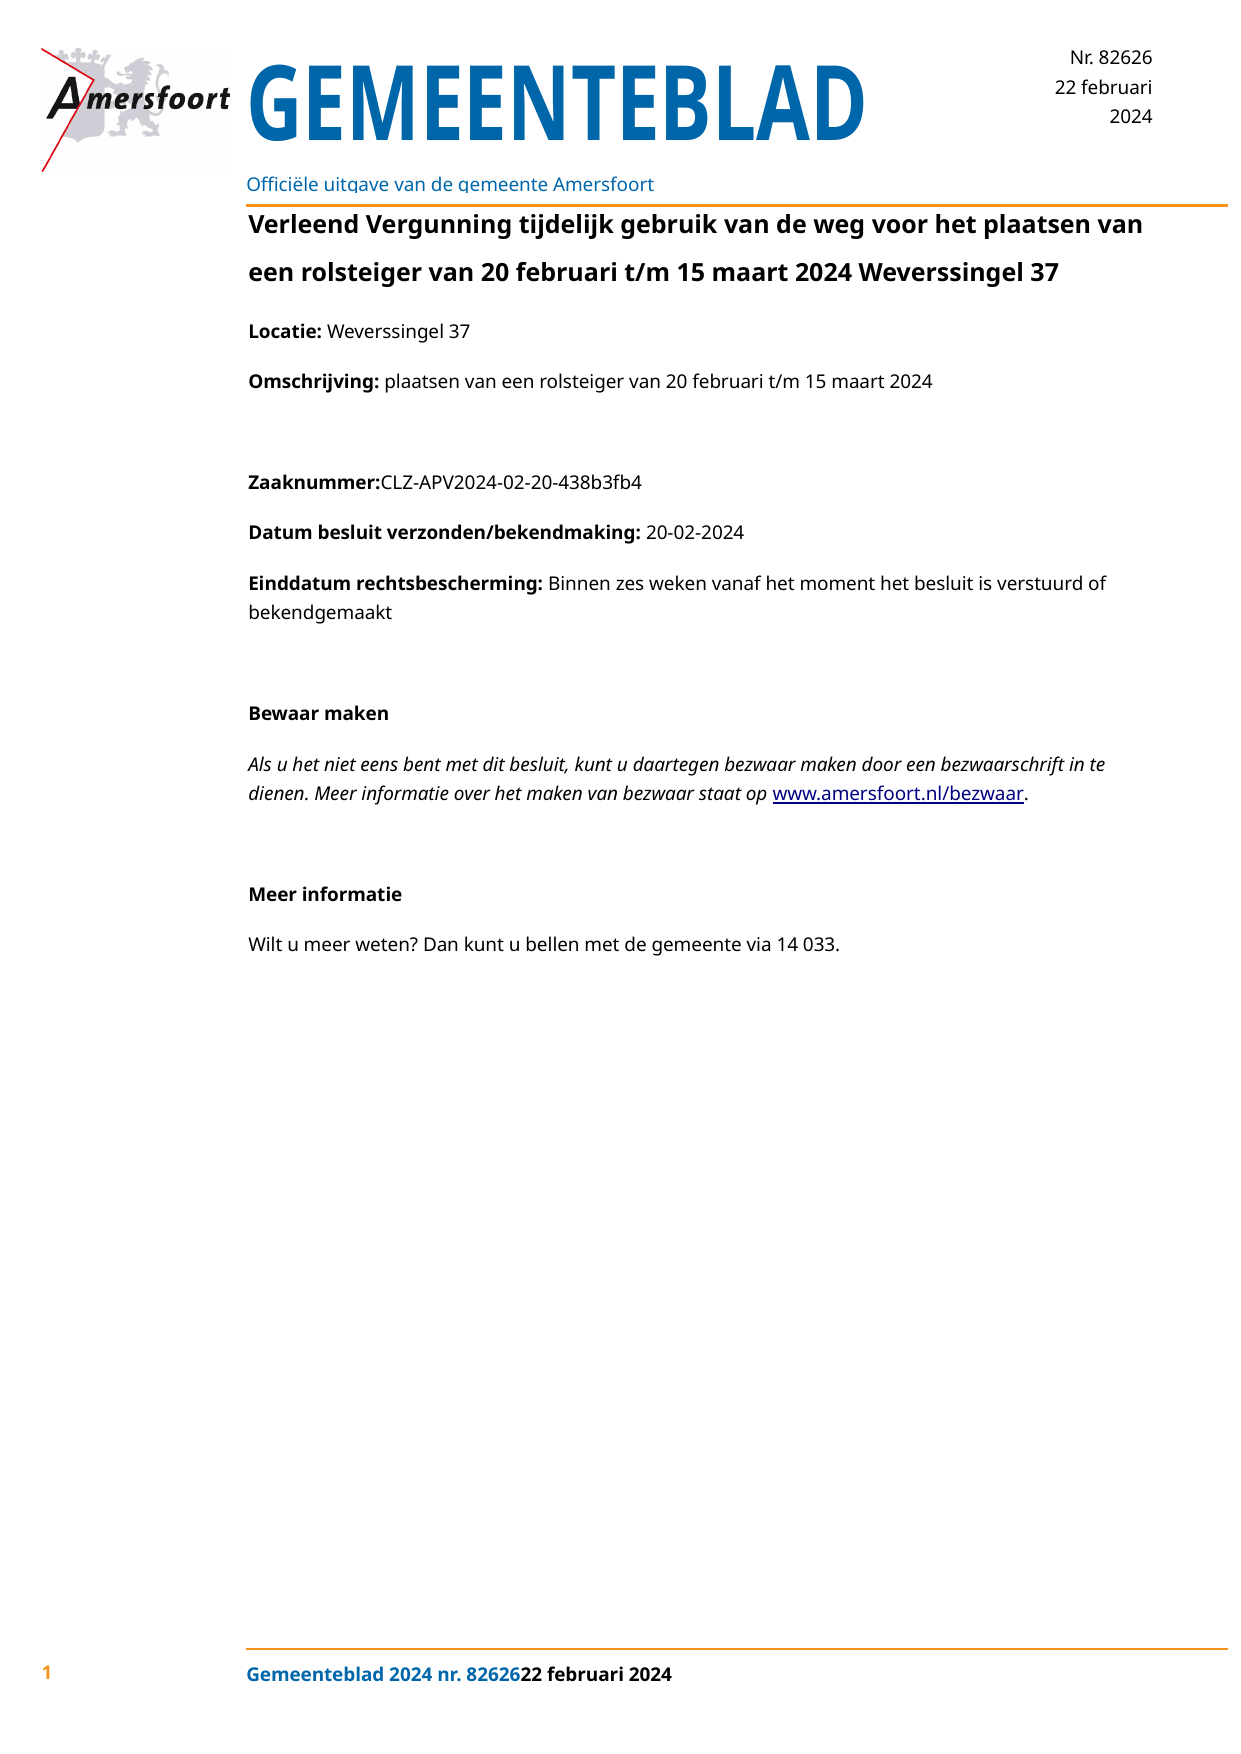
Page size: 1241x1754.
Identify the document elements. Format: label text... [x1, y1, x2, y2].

text Verleend Vergunning tijdelijk gebruik van de weg voor het plaatsen van een rolsteiger van 20 februari t/m 15 maart 2024 Weverssingel 37 [248, 207, 1152, 288]
text Datum besluit verzonden/bekendmaking: 20-02-2024 [248, 519, 1152, 545]
text Omschrijving: plaatsen van een rolsteiger van 20 februari t/m 15 maart 2024 [248, 368, 1152, 394]
text Einddatum rechtsbescherming: Binnen zes weken vanaf het moment het besluit is verstuurd of bekendgemaakt [248, 570, 1152, 625]
text Locatie: Weverssingel 37 [248, 318, 1152, 344]
text Als u het niet eens bent met dit besluit, kunt u daartegen bezwaar maken door een bezwaarschrift in te dienen. Meer informatie over het maken van bezwaar staat op www.amersfoort.nl/bezwaar. [248, 751, 1152, 806]
text Zaaknummer:CLZ-APV2024-02-20-438b3fb4 [248, 469, 1152, 495]
text Bewaar maken [248, 700, 1152, 726]
picture [41, 47, 231, 172]
text Wilt u meer weten? Dan kunt u bellen met de gemeente via 14 033. [248, 932, 1152, 957]
text Meer informatie [248, 881, 1152, 907]
